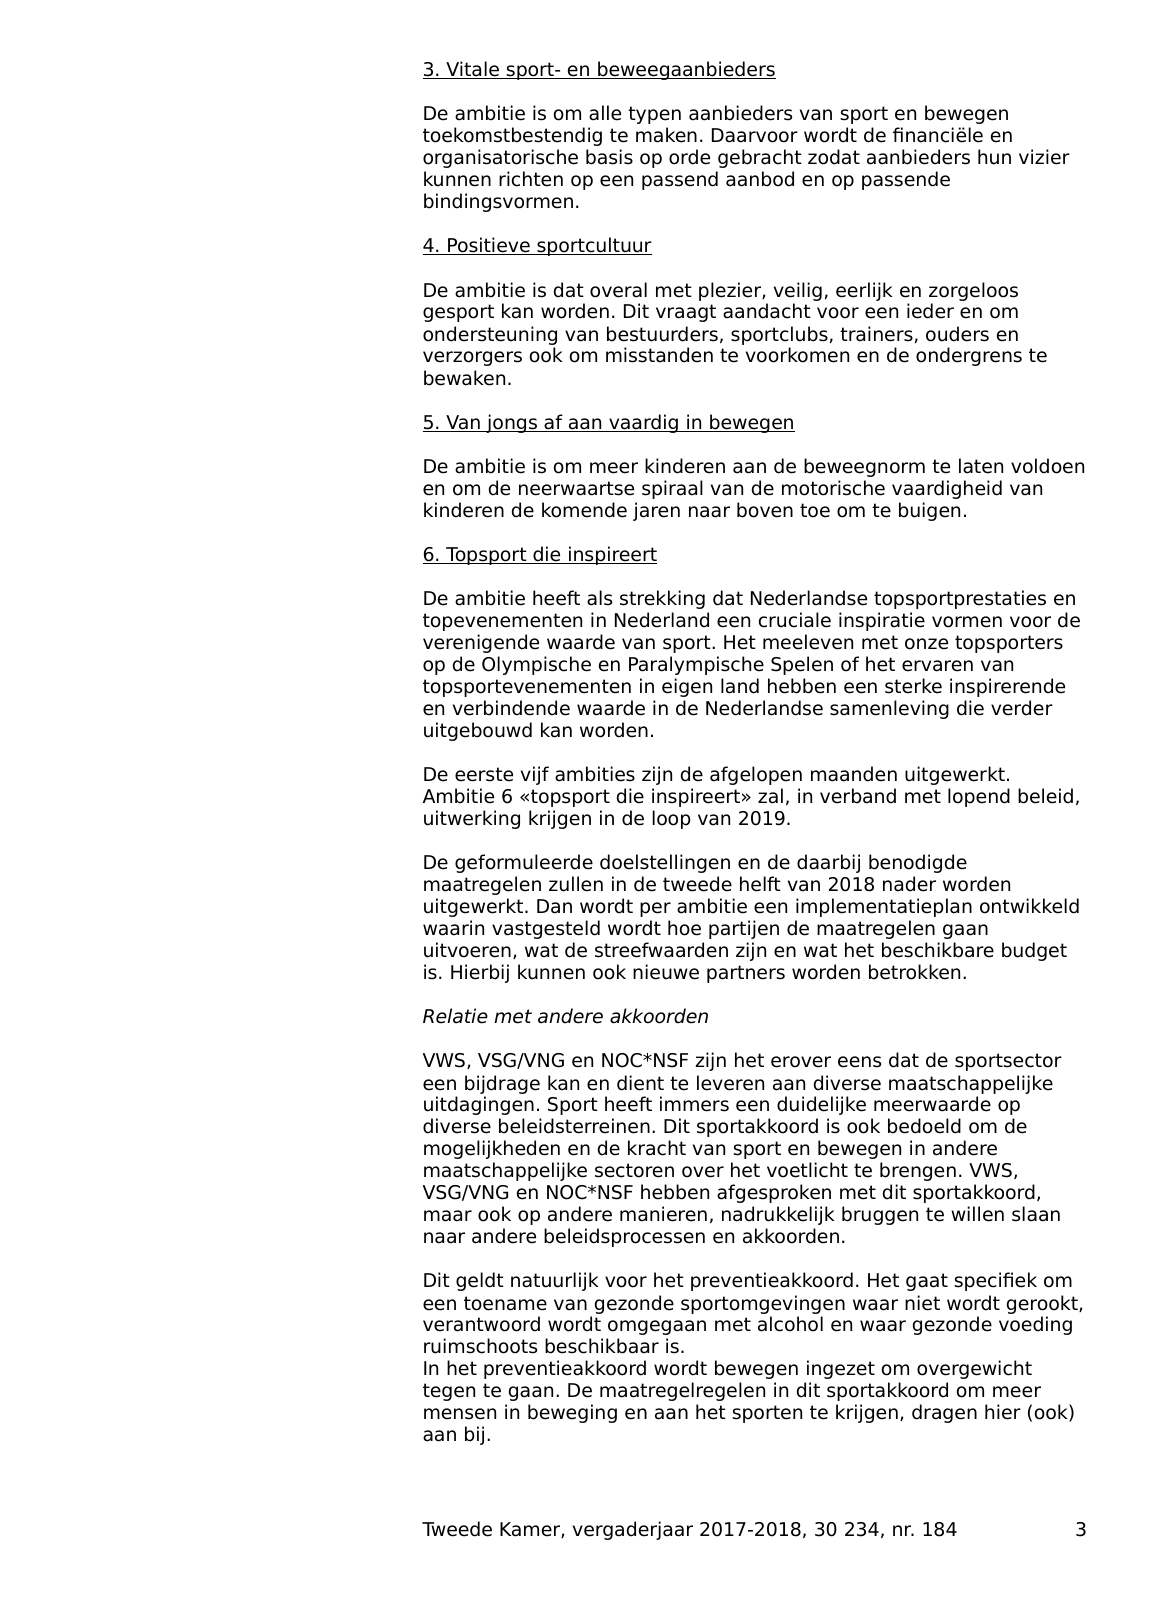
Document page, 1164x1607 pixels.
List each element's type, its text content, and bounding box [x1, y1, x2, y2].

text Dit geldt natuurlijk voor het preventieakkoord. Het gaat specifiek om een toename van gezonde sportomgevingen waar niet wordt gerookt, verantwoord wordt omgegaan met alcohol en waar gezonde voeding ruimschoots beschikbaar is. [422, 1270, 1087, 1358]
text De ambitie heeft als strekking dat Nederlandse topsportprestaties en topevenementen in Nederland een cruciale inspiratie vormen voor de verenigende waarde van sport. Het meeleven met onze topsporters op de Olympische en Paralympische Spelen of het ervaren van topsportevenementen in eigen land hebben een sterke inspirerende en verbindende waarde in de Nederlandse samenleving die verder uitgebouwd kan worden. [422, 588, 1087, 742]
subtitle 6. Topsport die inspireert [422, 544, 1087, 566]
text De eerste vijf ambities zijn de afgelopen maanden uitgewerkt. Ambitie 6 «topsport die inspireert» zal, in verband met lopend beleid, uitwerking krijgen in de loop van 2019. [422, 764, 1087, 830]
text De ambitie is dat overal met plezier, veilig, eerlijk en zorgeloos gesport kan worden. Dit vraagt aandacht voor een ieder en om ondersteuning van bestuurders, sportclubs, trainers, ouders en verzorgers ook om misstanden te voorkomen en de ondergrens te bewaken. [422, 279, 1087, 389]
subtitle 4. Positieve sportcultuur [422, 235, 1087, 257]
text De ambitie is om alle typen aanbieders van sport en bewegen toekomstbestendig te maken. Daarvoor wordt de financiële en organisatorische basis op orde gebracht zodat aanbieders hun vizier kunnen richten op een passend aanbod en op passende bindingsvormen. [422, 103, 1087, 213]
subtitle 3. Vitale sport- en beweegaanbieders [422, 59, 1087, 81]
subtitle Relatie met andere akkoorden [422, 1006, 1087, 1028]
text De geformuleerde doelstellingen en de daarbij benodigde maatregelen zullen in de tweede helft van 2018 nader worden uitgewerkt. Dan wordt per ambitie een implementatieplan ontwikkeld waarin vastgesteld wordt hoe partijen de maatregelen gaan uitvoeren, wat de streefwaarden zijn en wat het beschikbare budget is. Hierbij kunnen ook nieuwe partners worden betrokken. [422, 852, 1087, 984]
text De ambitie is om meer kinderen aan de beweegnorm te laten voldoen en om de neerwaartse spiraal van de motorische vaardigheid van kinderen de komende jaren naar boven toe om te buigen. [422, 456, 1087, 522]
subtitle 5. Van jongs af aan vaardig in bewegen [422, 412, 1087, 433]
text VWS, VSG/VNG en NOC*NSF zijn het erover eens dat de sportsector een bijdrage kan en dient te leveren aan diverse maatschappelijke uitdagingen. Sport heeft immers een duidelijke meerwaarde op diverse beleidsterreinen. Dit sportakkoord is ook bedoeld om de mogelijkheden en de kracht van sport en bewegen in andere maatschappelijke sectoren over het voetlicht te brengen. VWS, VSG/VNG en NOC*NSF hebben afgesproken met dit sportakkoord, maar ook op andere manieren, nadrukkelijk bruggen te willen slaan naar andere beleidsprocessen en akkoorden. [422, 1050, 1087, 1248]
text In het preventieakkoord wordt bewegen ingezet om overgewicht tegen te gaan. De maatregelregelen in dit sportakkoord om meer mensen in beweging en aan het sporten te krijgen, dragen hier (ook) aan bij. [422, 1358, 1087, 1446]
